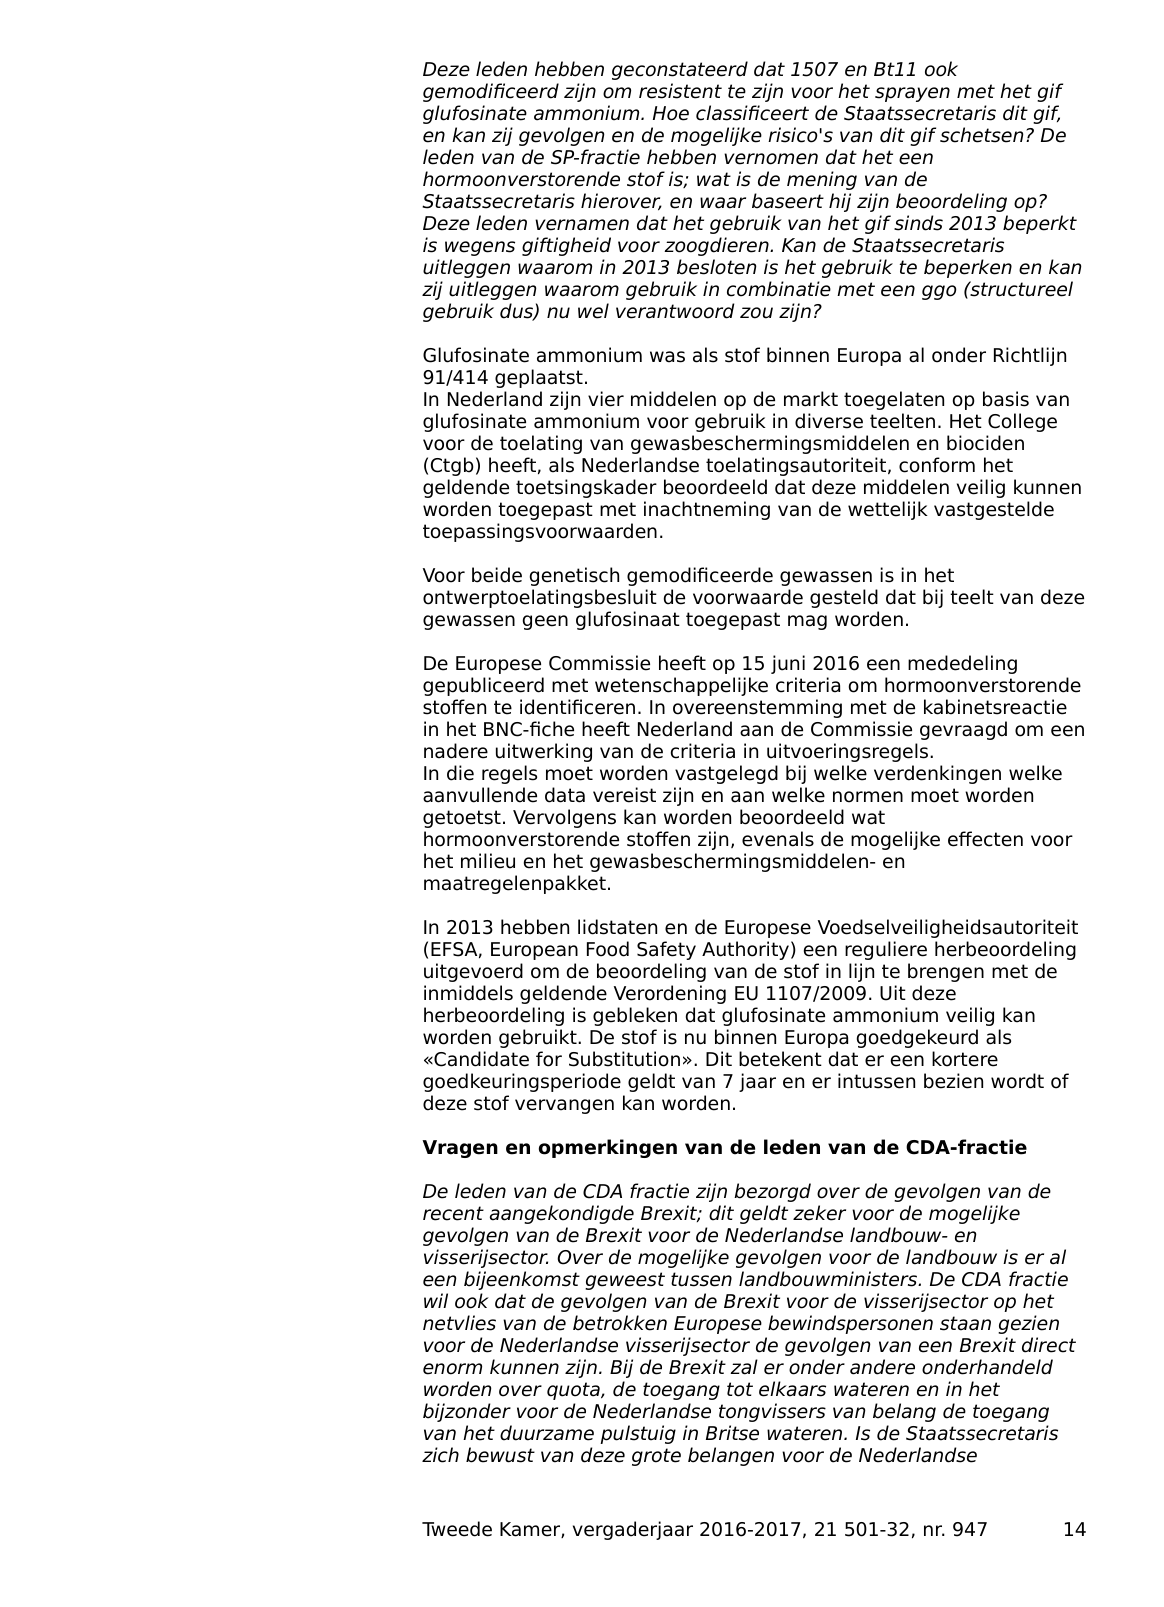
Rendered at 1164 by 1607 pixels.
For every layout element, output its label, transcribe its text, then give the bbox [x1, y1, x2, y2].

text Deze leden hebben geconstateerd dat 1507 en Bt11 ook gemodificeerd zijn om resistent te zijn voor het sprayen met het gif glufosinate ammonium. Hoe classificeert de Staatssecretaris dit gif, en kan zij gevolgen en de mogelijke risico's van dit gif schetsen? De leden van de SP-fractie hebben vernomen dat het een hormoonverstorende stof is; wat is de mening van de Staatssecretaris hierover, en waar baseert hij zijn beoordeling op? Deze leden vernamen dat het gebruik van het gif sinds 2013 beperkt is wegens giftigheid voor zoogdieren. Kan de Staatssecretaris uitleggen waarom in 2013 besloten is het gebruik te beperken en kan zij uitleggen waarom gebruik in combinatie met een ggo (structureel gebruik dus) nu wel verantwoord zou zijn? [422, 59, 1087, 323]
subtitle Vragen en opmerkingen van de leden van de CDA-fractie [422, 1137, 1087, 1159]
text Glufosinate ammonium was als stof binnen Europa al onder Richtlijn 91/414 geplaatst. [422, 345, 1087, 389]
text Voor beide genetisch gemodificeerde gewassen is in het ontwerptoelatingsbesluit de voorwaarde gesteld dat bij teelt van deze gewassen geen glufosinaat toegepast mag worden. [422, 565, 1087, 631]
text In die regels moet worden vastgelegd bij welke verdenkingen welke aanvullende data vereist zijn en aan welke normen moet worden getoetst. Vervolgens kan worden beoordeeld wat hormoonverstorende stoffen zijn, evenals de mogelijke effecten voor het milieu en het gewasbeschermingsmiddelen- en maatregelenpakket. [422, 763, 1087, 895]
text In 2013 hebben lidstaten en de Europese Voedselveiligheidsautoriteit (EFSA, European Food Safety Authority) een reguliere herbeoordeling uitgevoerd om de beoordeling van de stof in lijn te brengen met de inmiddels geldende Verordening EU 1107/2009. Uit deze herbeoordeling is gebleken dat glufosinate ammonium veilig kan worden gebruikt. De stof is nu binnen Europa goedgekeurd als «Candidate for Substitution». Dit betekent dat er een kortere goedkeuringsperiode geldt van 7 jaar en er intussen bezien wordt of deze stof vervangen kan worden. [422, 917, 1087, 1115]
text De leden van de CDA fractie zijn bezorgd over de gevolgen van de recent aangekondigde Brexit; dit geldt zeker voor de mogelijke gevolgen van de Brexit voor de Nederlandse landbouw- en visserijsector. Over de mogelijke gevolgen voor de landbouw is er al een bijeenkomst geweest tussen landbouwministers. De CDA fractie wil ook dat de gevolgen van de Brexit voor de visserijsector op het netvlies van de betrokken Europese bewindspersonen staan gezien voor de Nederlandse visserijsector de gevolgen van een Brexit direct enorm kunnen zijn. Bij de Brexit zal er onder andere onderhandeld worden over quota, de toegang tot elkaars wateren en in het bijzonder voor de Nederlandse tongvissers van belang de toegang van het duurzame pulstuig in Britse wateren. Is de Staatssecretaris zich bewust van deze grote belangen voor de Nederlandse [422, 1181, 1087, 1467]
text In Nederland zijn vier middelen op de markt toegelaten op basis van glufosinate ammonium voor gebruik in diverse teelten. Het College voor de toelating van gewasbeschermingsmiddelen en biociden (Ctgb) heeft, als Nederlandse toelatingsautoriteit, conform het geldende toetsingskader beoordeeld dat deze middelen veilig kunnen worden toegepast met inachtneming van de wettelijk vastgestelde toepassingsvoorwaarden. [422, 389, 1087, 543]
text De Europese Commissie heeft op 15 juni 2016 een mededeling gepubliceerd met wetenschappelijke criteria om hormoonverstorende stoffen te identificeren. In overeenstemming met de kabinetsreactie in het BNC-fiche heeft Nederland aan de Commissie gevraagd om een nadere uitwerking van de criteria in uitvoeringsregels. [422, 653, 1087, 763]
